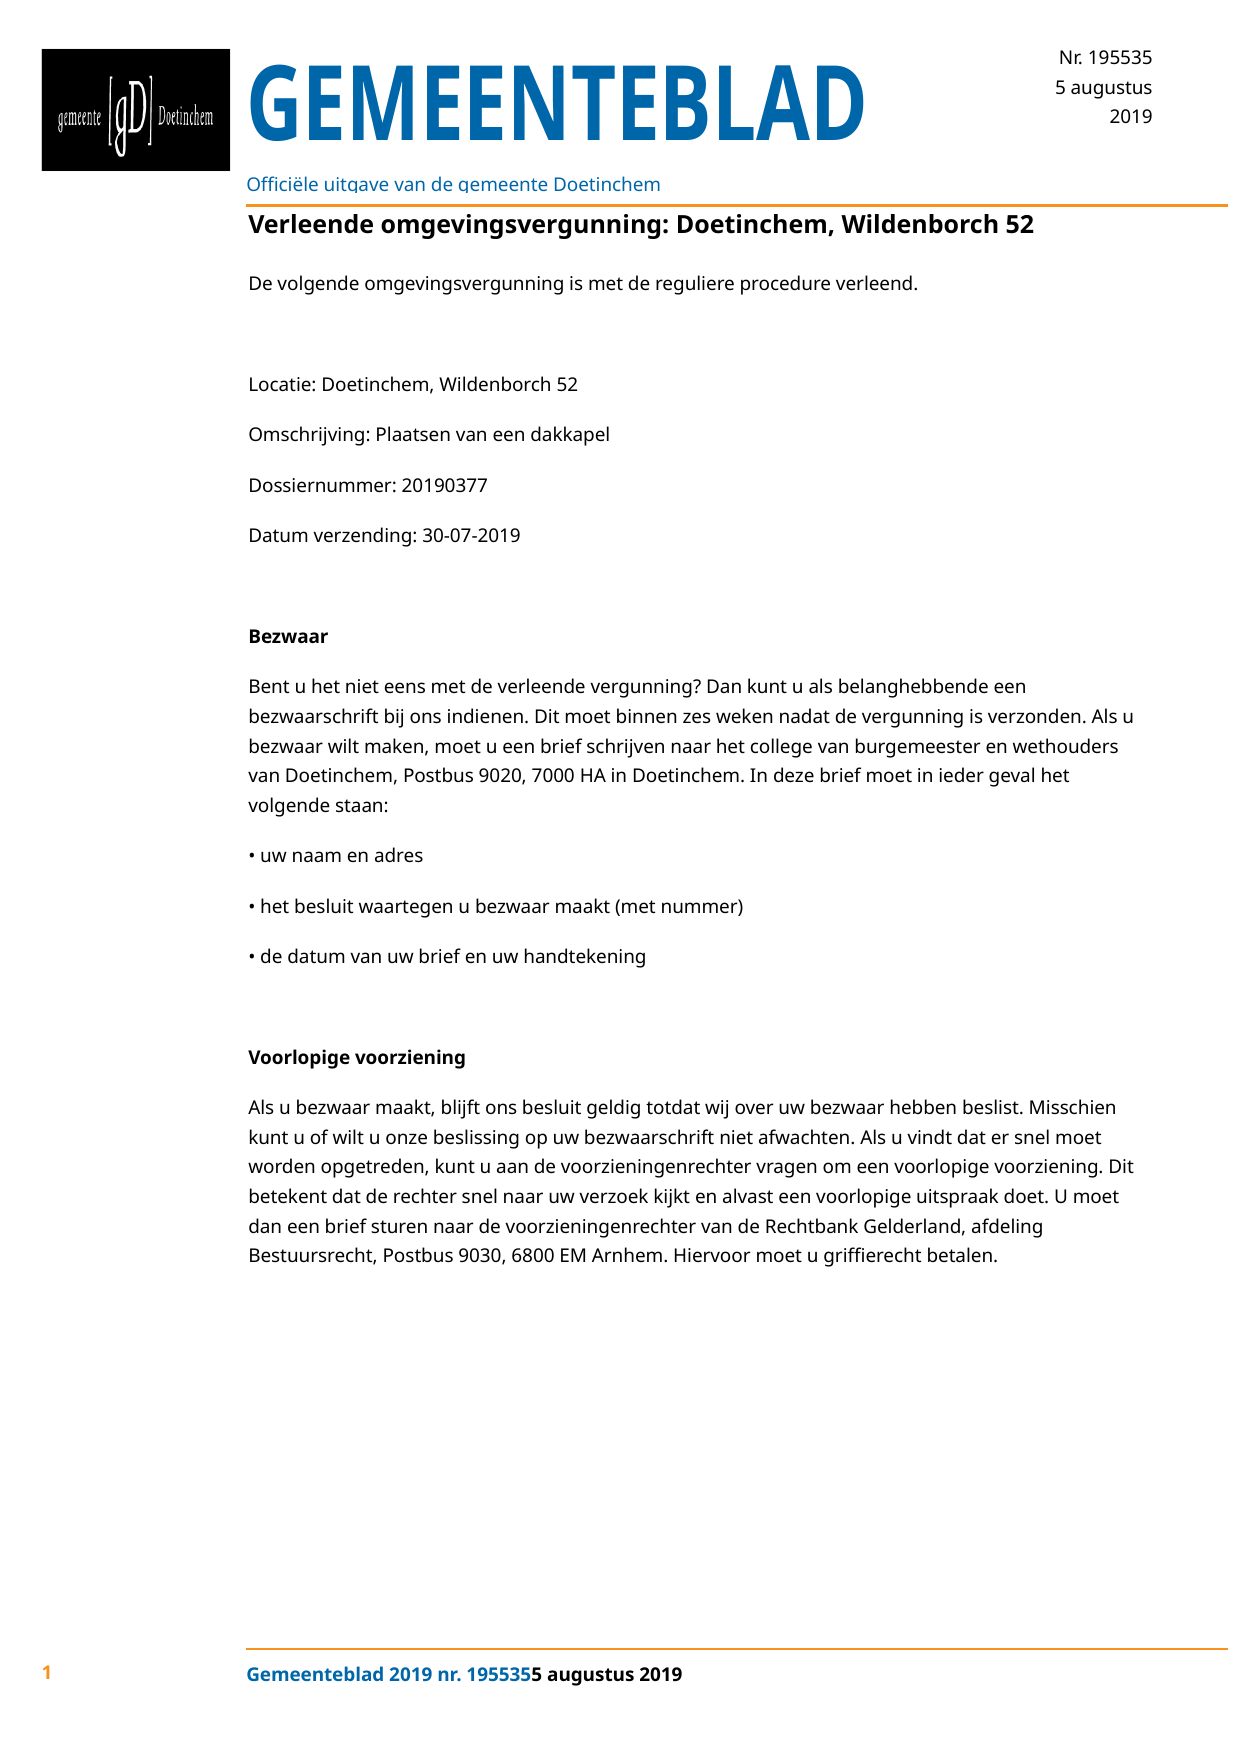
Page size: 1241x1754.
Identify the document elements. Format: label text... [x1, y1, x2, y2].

text Als u bezwaar maakt, blijft ons besluit geldig totdat wij over uw bezwaar hebben beslist. Misschien kunt u of wilt u onze beslissing op uw bezwaarschrift niet afwachten. Als u vindt dat er snel moet worden opgetreden, kunt u aan de voorzieningenrechter vragen om een voorlopige voorziening. Dit betekent dat de rechter snel naar uw verzoek kijkt en alvast een voorlopige uitspraak doet. U moet dan een brief sturen naar de voorzieningenrechter van de Rechtbank Gelderland, afdeling Bestuursrecht, Postbus 9030, 6800 EM Arnhem. Hiervoor moet u griffierecht betalen. [248, 1094, 1152, 1268]
text Dossiernummer: 20190377 [248, 472, 1152, 498]
text Verleende omgevingsvergunning: Doetinchem, Wildenborch 52 [248, 207, 1152, 241]
text Bezwaar [248, 623, 1152, 649]
text De volgende omgevingsvergunning is met de reguliere procedure verleend. [248, 270, 1152, 296]
text Omschrijving: Plaatsen van een dakkapel [248, 422, 1152, 447]
text • het besluit waartegen u bezwaar maakt (met nummer) [248, 893, 1152, 918]
text Voorlopige voorziening [248, 1044, 1152, 1070]
text Datum verzending: 30-07-2019 [248, 522, 1152, 548]
text Locatie: Doetinchem, Wildenborch 52 [248, 371, 1152, 397]
text • de datum van uw brief en uw handtekening [248, 943, 1152, 969]
text Bent u het niet eens met de verleende vergunning? Dan kunt u als belanghebbende een bezwaarschrift bij ons indienen. Dit moet binnen zes weken nadat de vergunning is verzonden. Als u bezwaar wilt maken, moet u een brief schrijven naar het college van burgemeester en wethouders van Doetinchem, Postbus 9020, 7000 HA in Doetinchem. In deze brief moet in ieder geval het volgende staan: [248, 674, 1152, 818]
text • uw naam en adres [248, 842, 1152, 868]
picture [41, 47, 231, 172]
